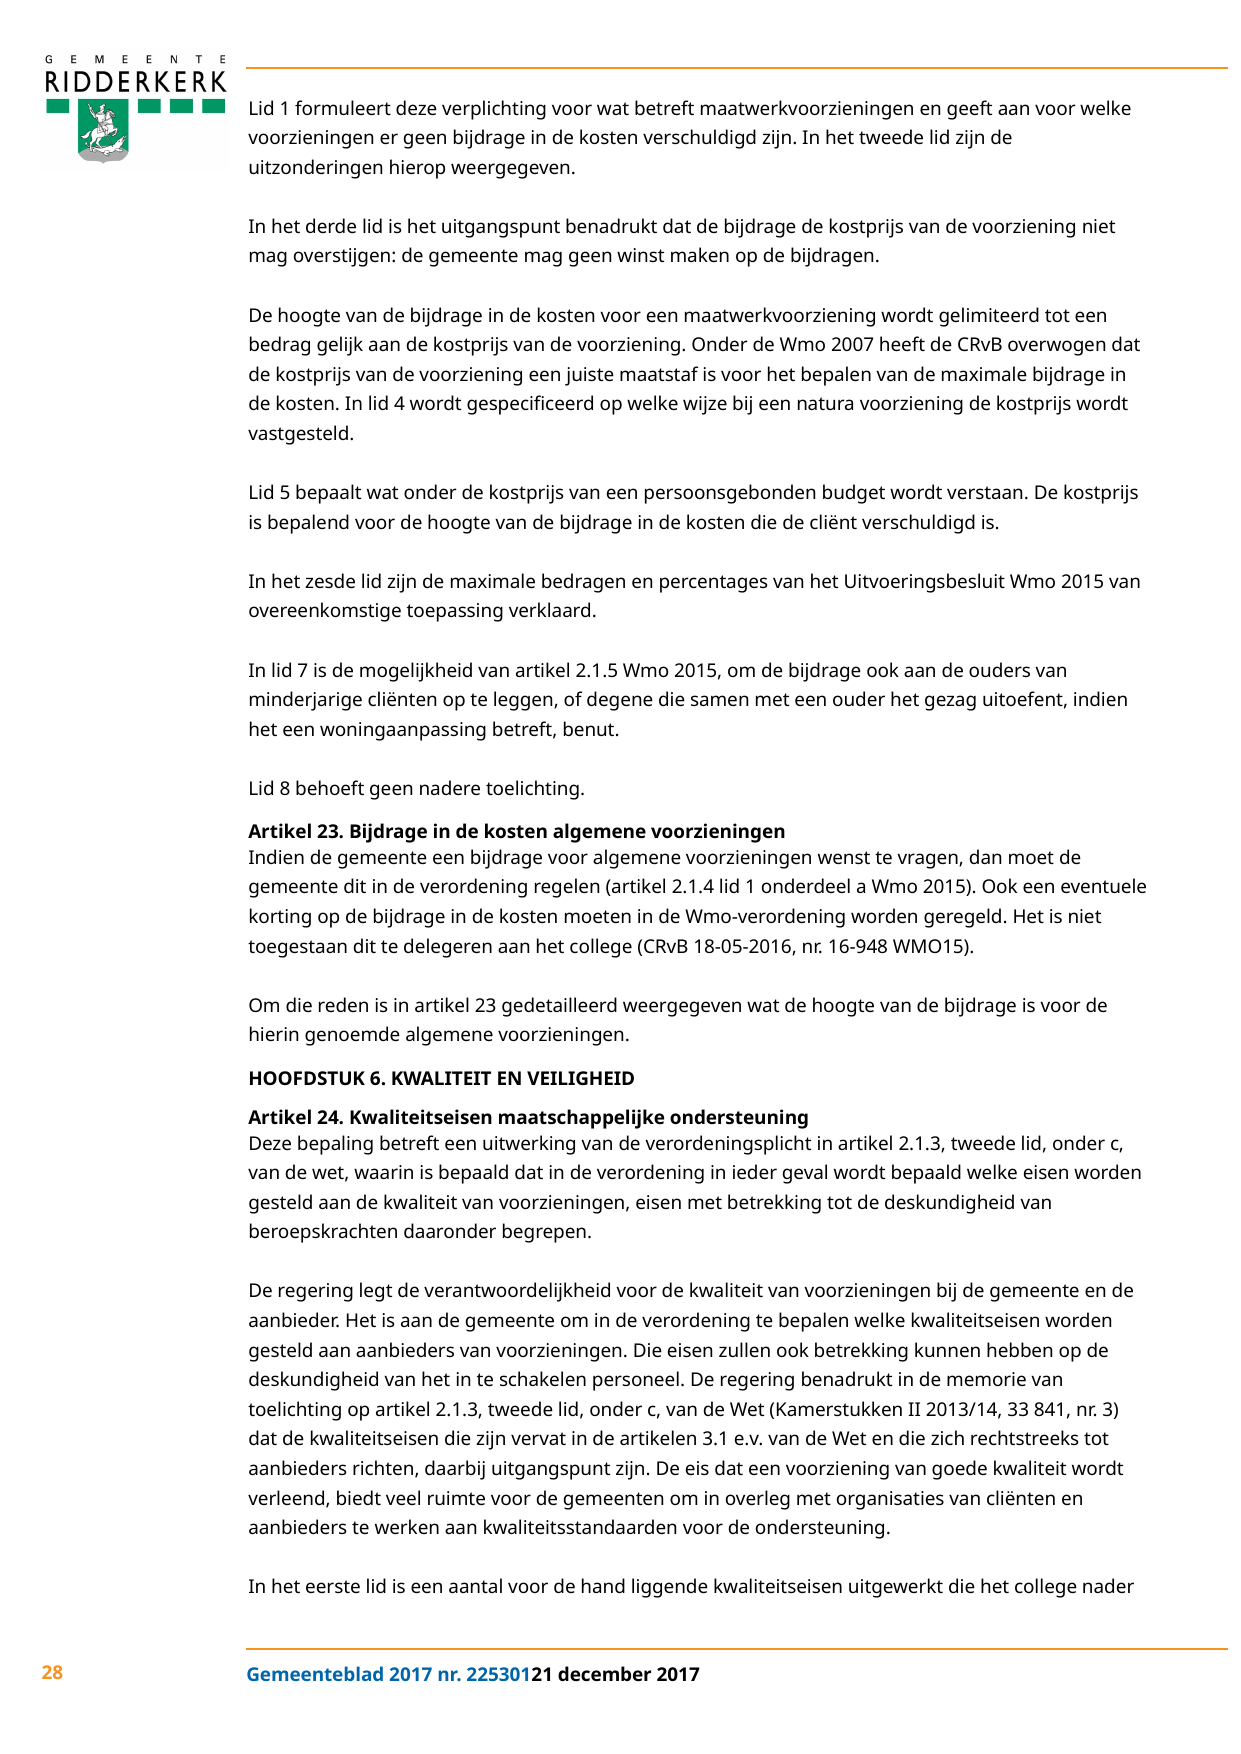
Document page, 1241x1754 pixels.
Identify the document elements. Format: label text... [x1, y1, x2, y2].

text De hoogte van de bijdrage in de kosten voor een maatwerkvoorziening wordt gelimiteerd tot een bedrag gelijk aan de kostprijs van de voorziening. Onder de Wmo 2007 heeft de CRvB overwogen dat de kostprijs van de voorziening een juiste maatstaf is voor het bepalen van de maximale bijdrage in de kosten. In lid 4 wordt gespecificeerd op welke wijze bij een natura voorziening de kostprijs wordt vastgesteld. [248, 302, 1152, 446]
text In het zesde lid zijn de maximale bedragen en percentages van het Uitvoeringsbesluit Wmo 2015 van overeenkomstige toepassing verklaard. [248, 568, 1152, 623]
text De regering legt de verantwoordelijkheid voor de kwaliteit van voorzieningen bij de gemeente en de aanbieder. Het is aan de gemeente om in de verordening te bepalen welke kwaliteitseisen worden gesteld aan aanbieders van voorzieningen. Die eisen zullen ook betrekking kunnen hebben op de deskundigheid van het in te schakelen personeel. De regering benadrukt in de memorie van toelichting op artikel 2.1.3, tweede lid, onder c, van de Wet (Kamerstukken II 2013/14, 33 841, nr. 3) dat de kwaliteitseisen die zijn vervat in de artikelen 3.1 e.v. van de Wet en die zich rechtstreeks tot aanbieders richten, daarbij uitgangspunt zijn. De eis dat een voorziening van goede kwaliteit wordt verleend, biedt veel ruimte voor de gemeenten om in overleg met organisaties van cliënten en aanbieders te werken aan kwaliteitsstandaarden voor de ondersteuning. [248, 1278, 1152, 1540]
text In het eerste lid is een aantal voor de hand liggende kwaliteitseisen uitgewerkt die het college nader [248, 1573, 1152, 1599]
text Om die reden is in artikel 23 gedetailleerd weergegeven wat de hoogte van de bijdrage is voor de hierin genoemde algemene voorzieningen. [248, 992, 1152, 1047]
text Artikel 23. Bijdrage in de kosten algemene voorzieningen [248, 818, 1152, 844]
text In het derde lid is het uitgangspunt benadrukt dat de bijdrage de kostprijs van de voorziening niet mag overstijgen: de gemeente mag geen winst maken op de bijdragen. [248, 213, 1152, 268]
picture [41, 47, 231, 172]
text Lid 5 bepaalt wat onder de kostprijs van een persoonsgebonden budget wordt verstaan. De kostprijs is bepalend voor de hoogte van de bijdrage in de kosten die de cliënt verschuldigd is. [248, 479, 1152, 535]
text Lid 1 formuleert deze verplichting voor wat betreft maatwerkvoorzieningen en geeft aan voor welke voorzieningen er geen bijdrage in de kosten verschuldigd zijn. In het tweede lid zijn de uitzonderingen hierop weergegeven. [248, 95, 1152, 180]
text Lid 8 behoeft geen nadere toelichting. [248, 775, 1152, 801]
text Indien de gemeente een bijdrage voor algemene voorzieningen wenst te vragen, dan moet de gemeente dit in de verordening regelen (artikel 2.1.4 lid 1 onderdeel a Wmo 2015). Ook een eventuele korting op de bijdrage in de kosten moeten in de Wmo-verordening worden geregeld. Het is niet toegestaan dit te delegeren aan het college (CRvB 18-05-2016, nr. 16-948 WMO15). [248, 844, 1152, 958]
text Artikel 24. Kwaliteitseisen maatschappelijke ondersteuning [248, 1104, 1152, 1130]
text In lid 7 is de mogelijkheid van artikel 2.1.5 Wmo 2015, om de bijdrage ook aan de ouders van minderjarige cliënten op te leggen, of degene die samen met een ouder het gezag uitoefent, indien het een woningaanpassing betreft, benut. [248, 657, 1152, 742]
text HOOFDSTUK 6. KWALITEIT EN VEILIGHEID [248, 1065, 1152, 1090]
text Deze bepaling betreft een uitwerking van de verordeningsplicht in artikel 2.1.3, tweede lid, onder c, van de wet, waarin is bepaald dat in de verordening in ieder geval wordt bepaald welke eisen worden gesteld aan de kwaliteit van voorzieningen, eisen met betrekking tot de deskundigheid van beroepskrachten daaronder begrepen. [248, 1130, 1152, 1244]
